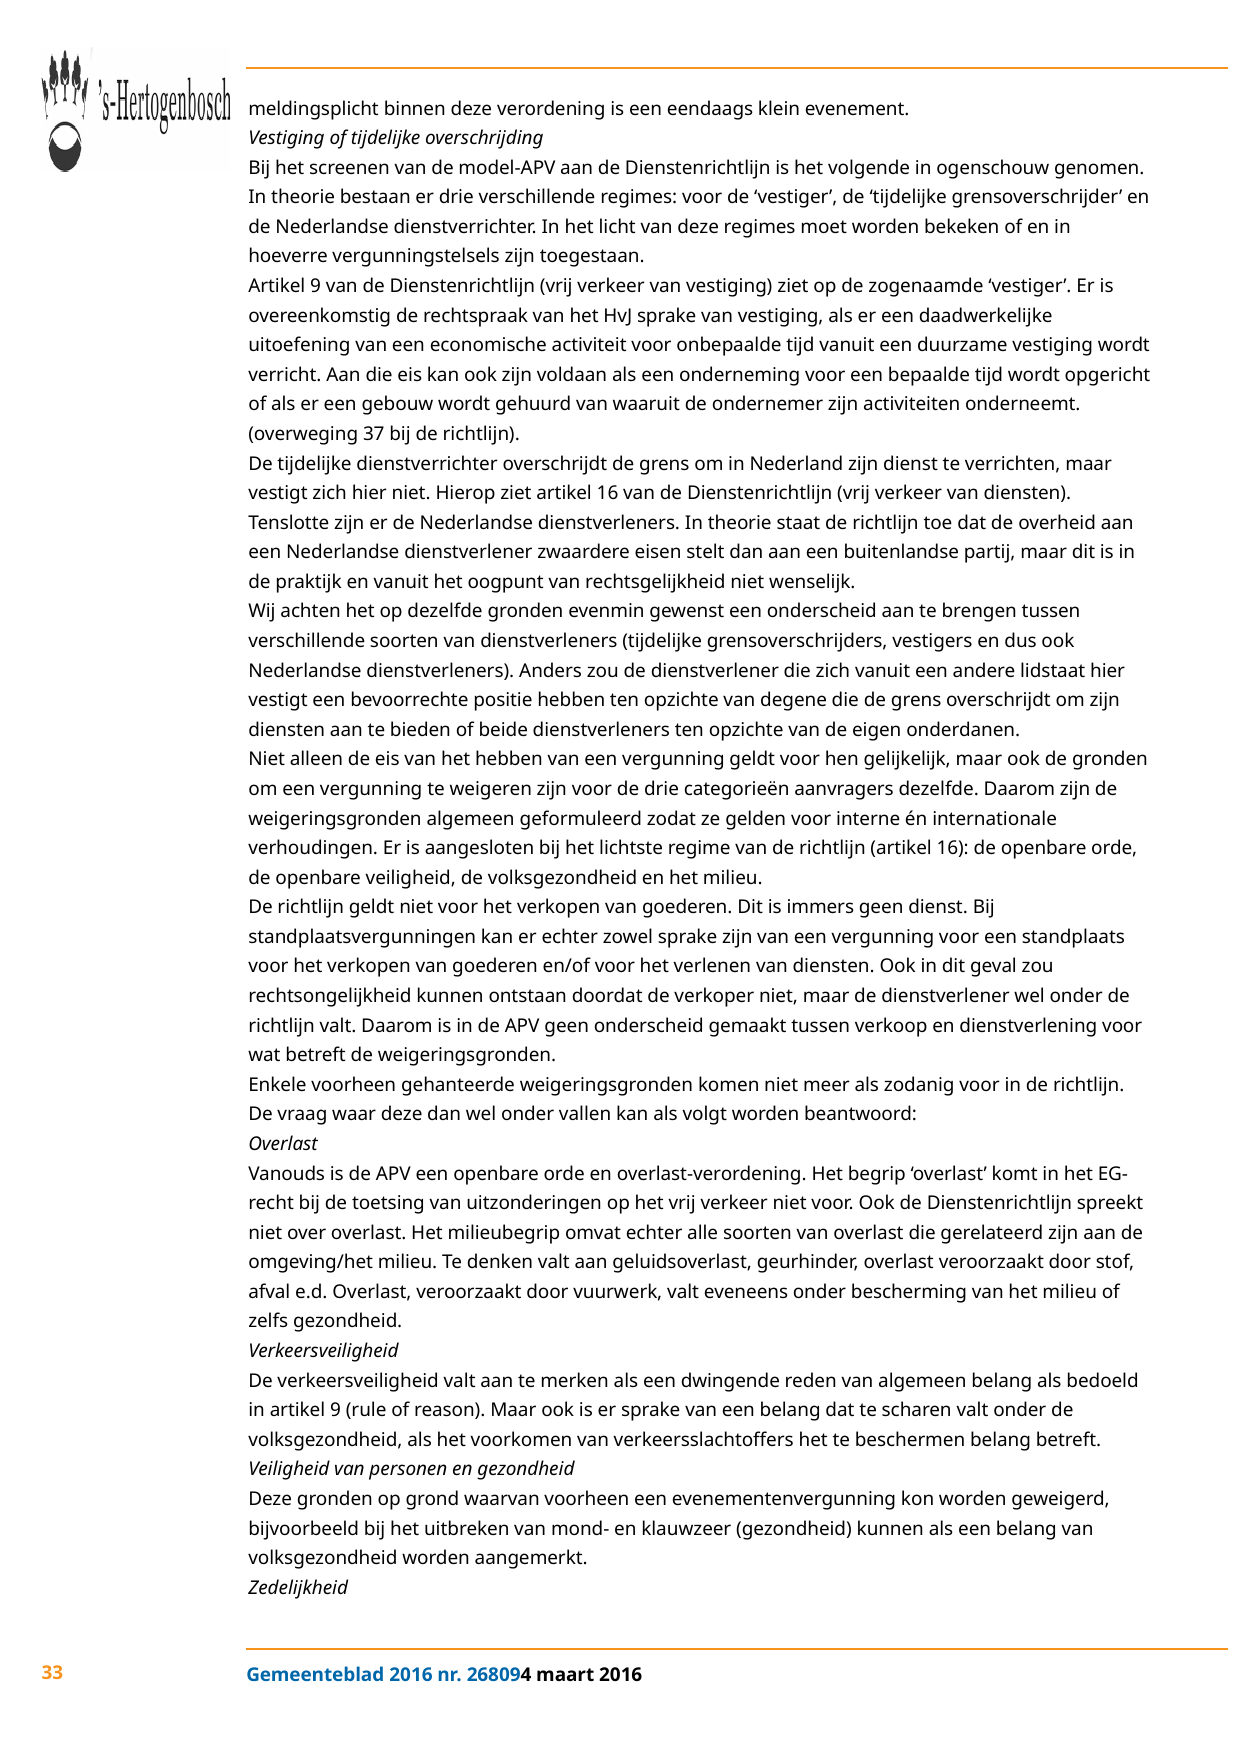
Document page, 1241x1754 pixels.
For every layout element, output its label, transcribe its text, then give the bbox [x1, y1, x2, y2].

text De richtlijn geldt niet voor het verkopen van goederen. Dit is immers geen dienst. Bij standplaatsvergunningen kan er echter zowel sprake zijn van een vergunning voor een standplaats voor het verkopen van goederen en/of voor het verlenen van diensten. Ook in dit geval zou rechtsongelijkheid kunnen ontstaan doordat de verkoper niet, maar de dienstverlener wel onder de richtlijn valt. Daarom is in de APV geen onderscheid gemaakt tussen verkoop en dienstverlening voor wat betreft de weigeringsgronden. [248, 893, 1152, 1067]
text Overlast [248, 1130, 1152, 1156]
text Enkele voorheen gehanteerde weigeringsgronden komen niet meer als zodanig voor in de richtlijn. De vraag waar deze dan wel onder vallen kan als volgt worden beantwoord: [248, 1071, 1152, 1126]
text Tenslotte zijn er de Nederlandse dienstverleners. In theorie staat de richtlijn toe dat de overheid aan een Nederlandse dienstverlener zwaardere eisen stelt dan aan een buitenlandse partij, maar dit is in de praktijk en vanuit het oogpunt van rechtsgelijkheid niet wenselijk. [248, 509, 1152, 594]
text De verkeersveiligheid valt aan te merken als een dwingende reden van algemeen belang als bedoeld in artikel 9 (rule of reason). Maar ook is er sprake van een belang dat te scharen valt onder de volksgezondheid, als het voorkomen van verkeersslachtoffers het te beschermen belang betreft. [248, 1367, 1152, 1452]
text Wij achten het op dezelfde gronden evenmin gewenst een onderscheid aan te brengen tussen verschillende soorten van dienstverleners (tijdelijke grensoverschrijders, vestigers en dus ook Nederlandse dienstverleners). Anders zou de dienstverlener die zich vanuit een andere lidstaat hier vestigt een bevoorrechte positie hebben ten opzichte van degene die de grens overschrijdt om zijn diensten aan te bieden of beide dienstverleners ten opzichte van de eigen onderdanen. [248, 598, 1152, 742]
text Vanouds is de APV een openbare orde en overlast-verordening. Het begrip ‘overlast’ komt in het EG-recht bij de toetsing van uitzonderingen op het vrij verkeer niet voor. Ook de Dienstenrichtlijn spreekt niet over overlast. Het milieubegrip omvat echter alle soorten van overlast die gerelateerd zijn aan de omgeving/het milieu. Te denken valt aan geluidsoverlast, geurhinder, overlast veroorzaakt door stof, afval e.d. Overlast, veroorzaakt door vuurwerk, valt eveneens onder bescherming van het milieu of zelfs gezondheid. [248, 1160, 1152, 1333]
text Bij het screenen van de model-APV aan de Dienstenrichtlijn is het volgende in ogenschouw genomen. In theorie bestaan er drie verschillende regimes: voor de ‘vestiger’, de ‘tijdelijke grensoverschrijder’ en de Nederlandse dienstverrichter. In het licht van deze regimes moet worden bekeken of en in hoeverre vergunningstelsels zijn toegestaan. [248, 154, 1152, 268]
text Verkeersveiligheid [248, 1337, 1152, 1363]
text Vestiging of tijdelijke overschrijding [248, 124, 1152, 150]
text Zedelijkheid [248, 1574, 1152, 1600]
picture [41, 47, 231, 172]
text Artikel 9 van de Dienstenrichtlijn (vrij verkeer van vestiging) ziet op de zogenaamde ‘vestiger’. Er is overeenkomstig de rechtspraak van het HvJ sprake van vestiging, als er een daadwerkelijke uitoefening van een economische activiteit voor onbepaalde tijd vanuit een duurzame vestiging wordt verricht. Aan die eis kan ook zijn voldaan als een onderneming voor een bepaalde tijd wordt opgericht of als er een gebouw wordt gehuurd van waaruit de ondernemer zijn activiteiten onderneemt. (overweging 37 bij de richtlijn). [248, 272, 1152, 446]
text Veiligheid van personen en gezondheid [248, 1456, 1152, 1481]
text De tijdelijke dienstverrichter overschrijdt de grens om in Nederland zijn dienst te verrichten, maar vestigt zich hier niet. Hierop ziet artikel 16 van de Dienstenrichtlijn (vrij verkeer van diensten). [248, 450, 1152, 505]
text Deze gronden op grond waarvan voorheen een evenementenvergunning kon worden geweigerd, bijvoorbeeld bij het uitbreken van mond- en klauwzeer (gezondheid) kunnen als een belang van volksgezondheid worden aangemerkt. [248, 1485, 1152, 1570]
text meldingsplicht binnen deze verordening is een eendaags klein evenement. [248, 95, 1152, 121]
text Niet alleen de eis van het hebben van een vergunning geldt voor hen gelijkelijk, maar ook de gronden om een vergunning te weigeren zijn voor de drie categorieën aanvragers dezelfde. Daarom zijn de weigeringsgronden algemeen geformuleerd zodat ze gelden voor interne én internationale verhoudingen. Er is aangesloten bij het lichtste regime van de richtlijn (artikel 16): de openbare orde, de openbare veiligheid, de volksgezondheid en het milieu. [248, 746, 1152, 890]
